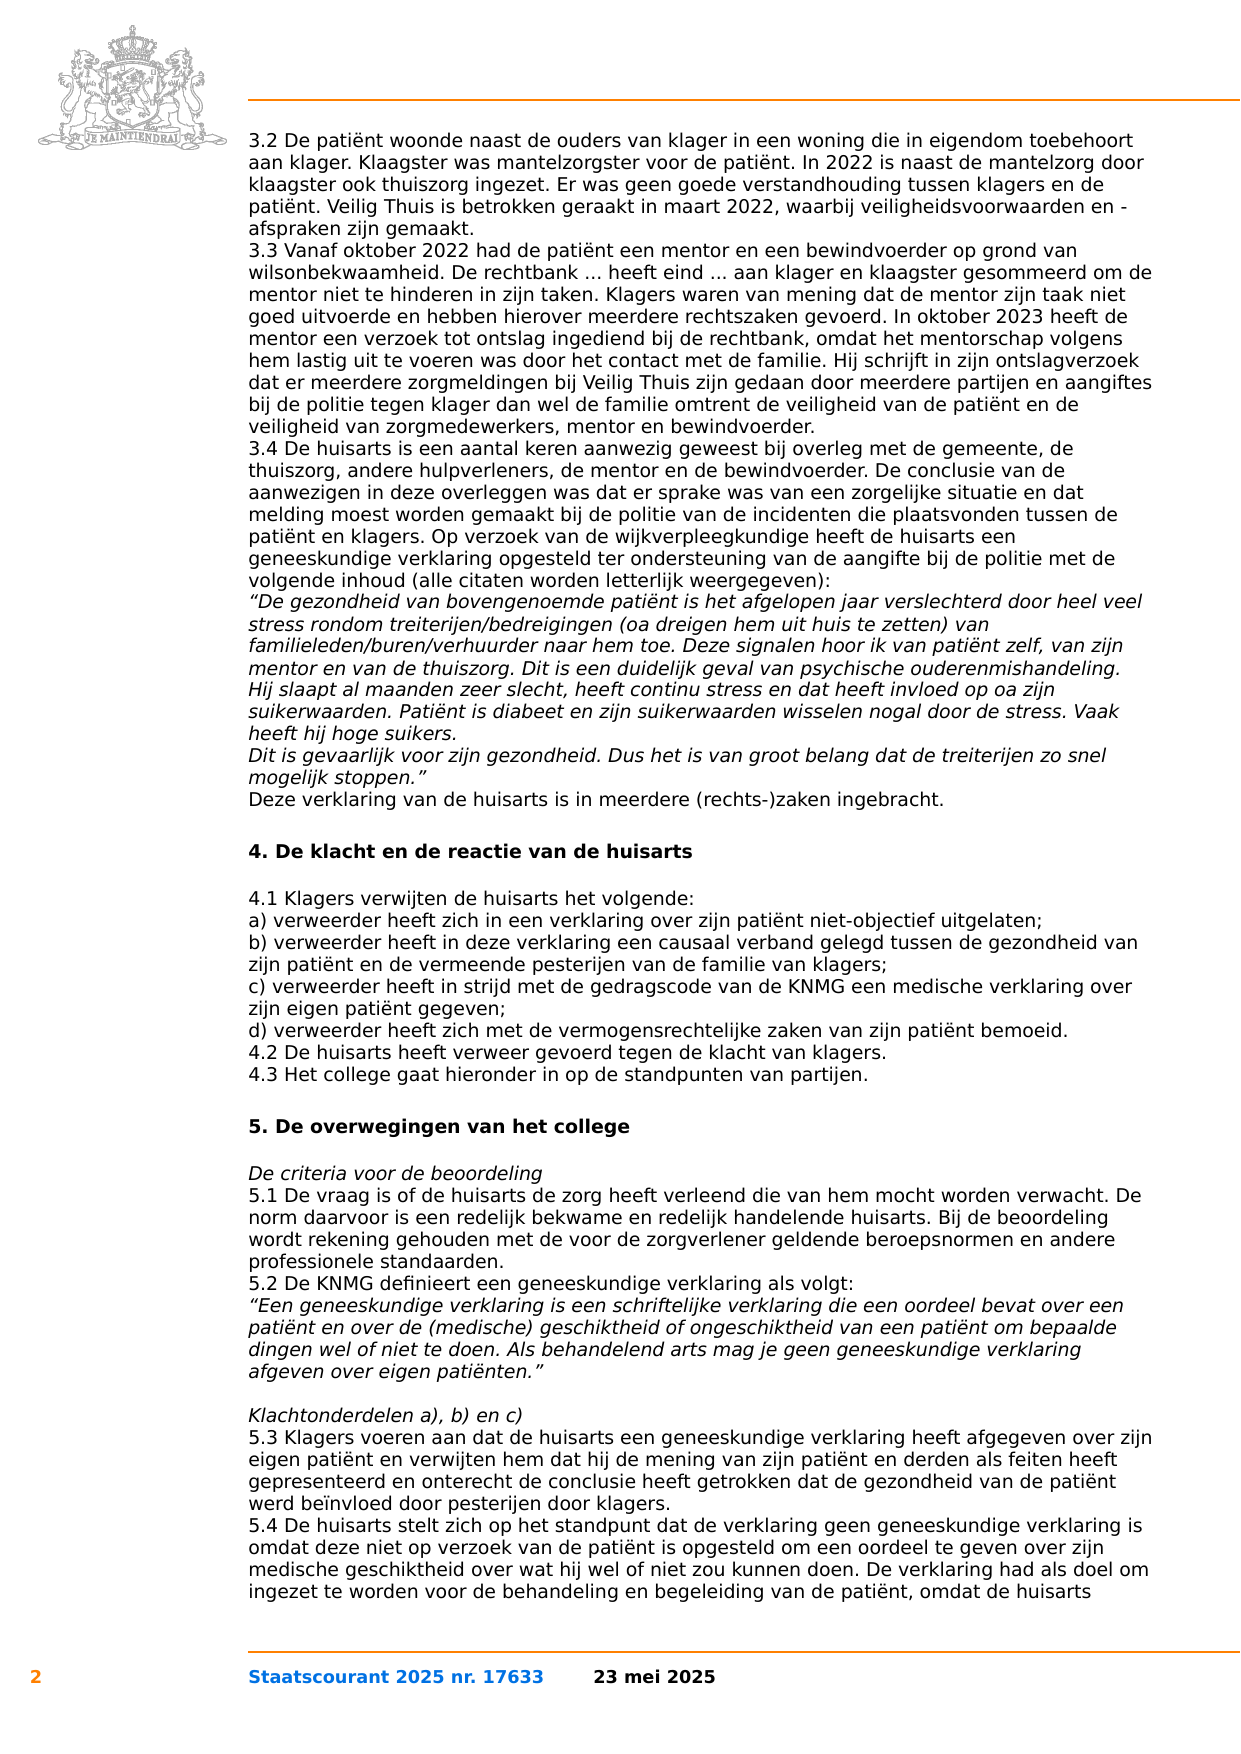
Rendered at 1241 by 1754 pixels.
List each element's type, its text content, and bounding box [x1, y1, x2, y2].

text b) verweerder heeft in deze verklaring een causaal verband gelegd tussen de gezondheid van zijn patiënt en de vermeende pesterijen van de familie van klagers; [248, 932, 1163, 976]
text 3.4 De huisarts is een aantal keren aanwezig geweest bij overleg met de gemeente, de thuiszorg, andere hulpverleners, de mentor en de bewindvoerder. De conclusie van de aanwezigen in deze overleggen was dat er sprake was van een zorgelijke situatie en dat melding moest worden gemaakt bij de politie van de incidenten die plaatsvonden tussen de patiënt en klagers. Op verzoek van de wijkverpleegkundige heeft de huisarts een geneeskundige verklaring opgesteld ter ondersteuning van de aangifte bij de politie met de volgende inhoud (alle citaten worden letterlijk weergegeven): [248, 438, 1163, 591]
text 3.2 De patiënt woonde naast de ouders van klager in een woning die in eigendom toebehoort aan klager. Klaagster was mantelzorgster voor de patiënt. In 2022 is naast de mantelzorg door klaagster ook thuiszorg ingezet. Er was geen goede verstandhouding tussen klagers en de patiënt. Veilig Thuis is betrokken geraakt in maart 2022, waarbij veiligheidsvoorwaarden en -afspraken zijn gemaakt. [248, 130, 1163, 240]
text 5.3 Klagers voeren aan dat de huisarts een geneeskundige verklaring heeft afgegeven over zijn eigen patiënt en verwijten hem dat hij de mening van zijn patiënt en derden als feiten heeft gepresenteerd en onterecht de conclusie heeft getrokken dat de gezondheid van de patiënt werd beïnvloed door pesterijen door klagers. [248, 1427, 1163, 1514]
picture [38, 25, 227, 150]
text 4.2 De huisarts heeft verweer gevoerd tegen de klacht van klagers. [248, 1042, 1163, 1064]
text 3.3 Vanaf oktober 2022 had de patiënt een mentor en een bewindvoerder op grond van wilsonbekwaamheid. De rechtbank ... heeft eind ... aan klager en klaagster gesommeerd om de mentor niet te hinderen in zijn taken. Klagers waren van mening dat de mentor zijn taak niet goed uitvoerde en hebben hierover meerdere rechtszaken gevoerd. In oktober 2023 heeft de mentor een verzoek tot ontslag ingediend bij de rechtbank, omdat het mentorschap volgens hem lastig uit te voeren was door het contact met de familie. Hij schrijft in zijn ontslagverzoek dat er meerdere zorgmeldingen bij Veilig Thuis zijn gedaan door meerdere partijen en aangiftes bij de politie tegen klager dan wel de familie omtrent de veiligheid van de patiënt en de veiligheid van zorgmedewerkers, mentor en bewindvoerder. [248, 240, 1163, 438]
subtitle De criteria voor de beoordeling [248, 1163, 1163, 1185]
text “De gezondheid van bovengenoemde patiënt is het afgelopen jaar verslechterd door heel veel stress rondom treiterijen/bedreigingen (oa dreigen hem uit huis te zetten) van familieleden/buren/verhuurder naar hem toe. Deze signalen hoor ik van patiënt zelf, van zijn mentor en van de thuiszorg. Dit is een duidelijk geval van psychische ouderenmishandeling. [248, 591, 1163, 679]
text 5.1 De vraag is of de huisarts de zorg heeft verleend die van hem mocht worden verwacht. De norm daarvoor is een redelijk bekwame en redelijk handelende huisarts. Bij de beoordeling wordt rekening gehouden met de voor de zorgverlener geldende beroepsnormen en andere professionele standaarden. [248, 1185, 1163, 1273]
text d) verweerder heeft zich met de vermogensrechtelijke zaken van zijn patiënt bemoeid. [248, 1020, 1163, 1042]
text 5.4 De huisarts stelt zich op het standpunt dat de verklaring geen geneeskundige verklaring is omdat deze niet op verzoek van de patiënt is opgesteld om een oordeel te geven over zijn medische geschiktheid over wat hij wel of niet zou kunnen doen. De verklaring had als doel om ingezet te worden voor de behandeling en begeleiding van de patiënt, omdat de huisarts [248, 1514, 1163, 1602]
text 4.1 Klagers verwijten de huisarts het volgende: [248, 888, 1163, 910]
subtitle 4. De klacht en de reactie van de huisarts [248, 841, 1163, 863]
text Deze verklaring van de huisarts is in meerdere (rechts-)zaken ingebracht. [248, 789, 1163, 811]
text Hij slaapt al maanden zeer slecht, heeft continu stress en dat heeft invloed op oa zijn suikerwaarden. Patiënt is diabeet en zijn suikerwaarden wisselen nogal door de stress. Vaak heeft hij hoge suikers. [248, 679, 1163, 745]
text c) verweerder heeft in strijd met de gedragscode van de KNMG een medische verklaring over zijn eigen patiënt gegeven; [248, 976, 1163, 1020]
subtitle 5. De overwegingen van het college [248, 1116, 1163, 1138]
text a) verweerder heeft zich in een verklaring over zijn patiënt niet-objectief uitgelaten; [248, 910, 1163, 932]
subtitle Klachtonderdelen a), b) en c) [248, 1405, 1163, 1427]
text Dit is gevaarlijk voor zijn gezondheid. Dus het is van groot belang dat de treiterijen zo snel mogelijk stoppen.” [248, 745, 1163, 789]
text 4.3 Het college gaat hieronder in op de standpunten van partijen. [248, 1064, 1163, 1086]
text “Een geneeskundige verklaring is een schriftelijke verklaring die een oordeel bevat over een patiënt en over de (medische) geschiktheid of ongeschiktheid van een patiënt om bepaalde dingen wel of niet te doen. Als behandelend arts mag je geen geneeskundige verklaring afgeven over eigen patiënten.” [248, 1295, 1163, 1383]
text 5.2 De KNMG definieert een geneeskundige verklaring als volgt: [248, 1273, 1163, 1295]
